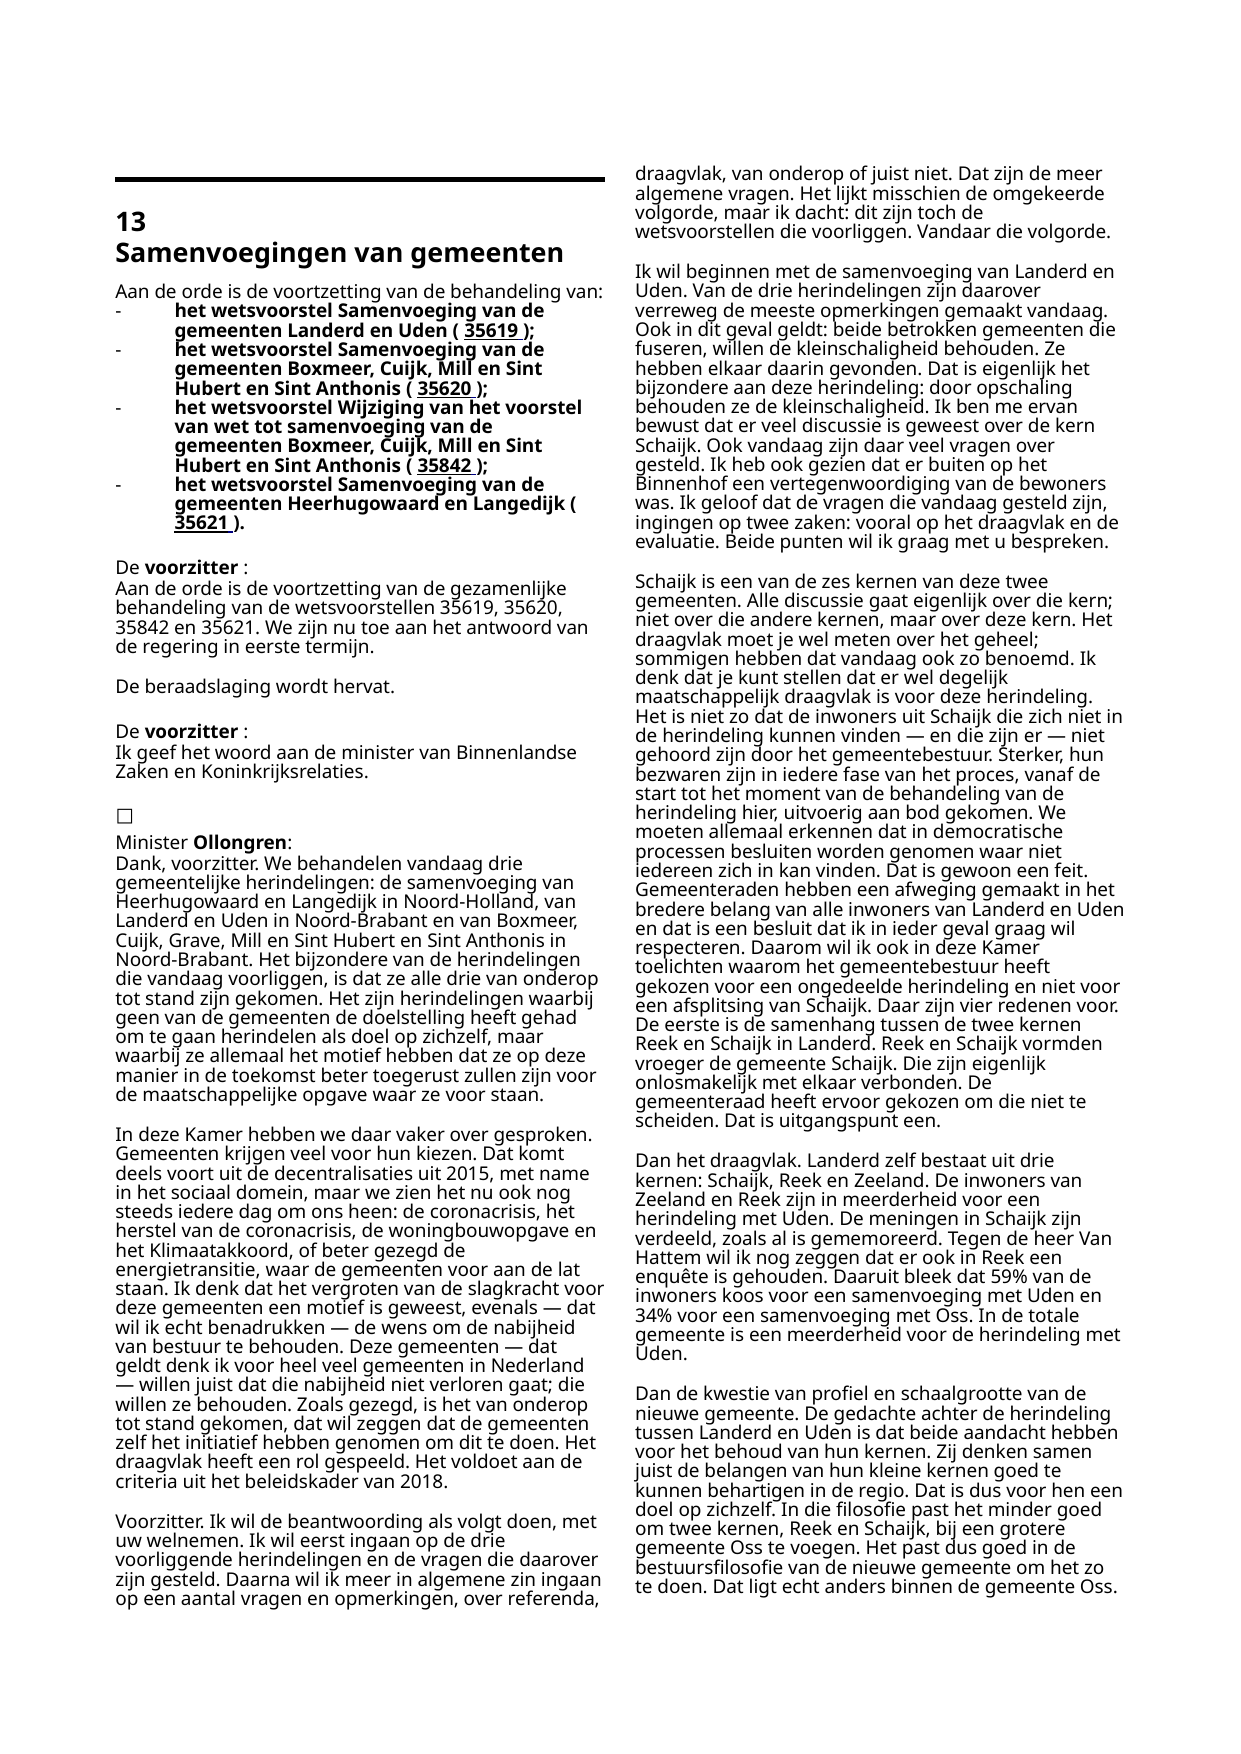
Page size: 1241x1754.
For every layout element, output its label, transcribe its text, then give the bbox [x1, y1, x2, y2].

text ⬜ [115, 803, 605, 829]
text De voorzitter : [115, 554, 605, 580]
text Schaijk is een van de zes kernen van deze twee gemeenten. Alle discussie gaat eigenlijk over die kern; niet over die andere kernen, maar over deze kern. Het draagvlak moet je wel meten over het geheel; sommigen hebben dat vandaag ook zo benoemd. Ik denk dat je kunt stellen dat er wel degelijk maatschappelijk draagvlak is voor deze herindeling. Het is niet zo dat de inwoners uit Schaijk die zich niet in de herindeling kunnen vinden — en die zijn er — niet gehoord zijn door het gemeentebestuur. Sterker, hun bezwaren zijn in iedere fase van het proces, vanaf de start tot het moment van de behandeling van de herindeling hier, uitvoerig aan bod gekomen. We moeten allemaal erkennen dat in democratische processen besluiten worden genomen waar niet iedereen zich in kan vinden. Dat is gewoon een feit. Gemeenteraden hebben een afweging gemaakt in het bredere belang van alle inwoners van Landerd en Uden en dat is een besluit dat ik in ieder geval graag wil respecteren. Daarom wil ik ook in deze Kamer toelichten waarom het gemeentebestuur heeft gekozen voor een ongedeelde herindeling en niet voor een afsplitsing van Schaijk. Daar zijn vier redenen voor. De eerste is de samenhang tussen de twee kernen Reek en Schaijk in Landerd. Reek en Schaijk vormden vroeger de gemeente Schaijk. Die zijn eigenlijk onlosmakelijk met elkaar verbonden. De gemeenteraad heeft ervoor gekozen om die niet te scheiden. Dat is uitgangspunt een. [635, 573, 1125, 1132]
text Voorzitter. Ik wil de beantwoording als volgt doen, met uw welnemen. Ik wil eerst ingaan op de drie voorliggende herindelingen en de vragen die daarover zijn gesteld. Daarna wil ik meer in algemene zin ingaan op een aantal vragen en opmerkingen, over referenda, [115, 1513, 605, 1609]
list het wetsvoorstel Samenvoeging van de gemeenten Heerhugowaard en Langedijk ( 35621 ). [115, 476, 605, 534]
text Aan de orde is de voortzetting van de behandeling van: [115, 283, 605, 302]
text Ik geef het woord aan de minister van Binnenlandse Zaken en Koninkrijksrelaties. [115, 744, 605, 782]
list het wetsvoorstel Wijziging van het voorstel van wet tot samenvoeging van de gemeenten Boxmeer, Cuijk, Mill en Sint Hubert en Sint Anthonis ( 35842 ); [115, 399, 605, 476]
list het wetsvoorstel Samenvoeging van de gemeenten Boxmeer, Cuijk, Mill en Sint Hubert en Sint Anthonis ( 35620 ); [115, 341, 605, 399]
text Aan de orde is de voortzetting van de gezamenlijke behandeling van de wetsvoorstellen 35619, 35620, 35842 en 35621. We zijn nu toe aan het antwoord van de regering in eerste termijn. [115, 580, 605, 657]
text Minister Ollongren: [115, 829, 605, 855]
text Samenvoegingen van gemeenten [115, 239, 605, 283]
list het wetsvoorstel Samenvoeging van de gemeenten Landerd en Uden ( 35619 ); [115, 302, 605, 341]
text De beraadslaging wordt hervat. [115, 678, 605, 697]
text Ik wil beginnen met de samenvoeging van Landerd en Uden. Van de drie herindelingen zijn daarover verreweg de meeste opmerkingen gemaakt vandaag. Ook in dit geval geldt: beide betrokken gemeenten die fuseren, willen de kleinschaligheid behouden. Ze hebben elkaar daarin gevonden. Dat is eigenlijk het bijzondere aan deze herindeling: door opschaling behouden ze de kleinschaligheid. Ik ben me ervan bewust dat er veel discussie is geweest over de kern Schaijk. Ook vandaag zijn daar veel vragen over gesteld. Ik heb ook gezien dat er buiten op het Binnenhof een vertegenwoordiging van de bewoners was. Ik geloof dat de vragen die vandaag gesteld zijn, ingingen op twee zaken: vooral op het draagvlak en de evaluatie. Beide punten wil ik graag met u bespreken. [635, 263, 1125, 552]
text Dan het draagvlak. Landerd zelf bestaat uit drie kernen: Schaijk, Reek en Zeeland. De inwoners van Zeeland en Reek zijn in meerderheid voor een herindeling met Uden. De meningen in Schaijk zijn verdeeld, zoals al is gememoreerd. Tegen de heer Van Hattem wil ik nog zeggen dat er ook in Reek een enquête is gehouden. Daaruit bleek dat 59% van de inwoners koos voor een samenvoeging met Uden en 34% voor een samenvoeging met Oss. In de totale gemeente is een meerderheid voor de herindeling met Uden. [635, 1152, 1125, 1364]
text draagvlak, van onderop of juist niet. Dat zijn de meer algemene vragen. Het lijkt misschien de omgekeerde volgorde, maar ik dacht: dit zijn toch de wetsvoorstellen die voorliggen. Vandaar die volgorde. [635, 165, 1125, 242]
text Dank, voorzitter. We behandelen vandaag drie gemeentelijke herindelingen: de samenvoeging van Heerhugowaard en Langedijk in Noord-Holland, van Landerd en Uden in Noord-Brabant en van Boxmeer, Cuijk, Grave, Mill en Sint Hubert en Sint Anthonis in Noord-Brabant. Het bijzondere van de herindelingen die vandaag voorliggen, is dat ze alle drie van onderop tot stand zijn gekomen. Het zijn herindelingen waarbij geen van de gemeenten de doelstelling heeft gehad om te gaan herindelen als doel op zichzelf, maar waarbij ze allemaal het motief hebben dat ze op deze manier in de toekomst beter toegerust zullen zijn voor de maatschappelijke opgave waar ze voor staan. [115, 855, 605, 1105]
text Dan de kwestie van profiel en schaalgrootte van de nieuwe gemeente. De gedachte achter de herindeling tussen Landerd en Uden is dat beide aandacht hebben voor het behoud van hun kernen. Zij denken samen juist de belangen van hun kleine kernen goed te kunnen behartigen in de regio. Dat is dus voor hen een doel op zichzelf. In die filosofie past het minder goed om twee kernen, Reek en Schaijk, bij een grotere gemeente Oss te voegen. Het past dus goed in de bestuursfilosofie van de nieuwe gemeente om het zo te doen. Dat ligt echt anders binnen de gemeente Oss. [635, 1385, 1125, 1597]
text In deze Kamer hebben we daar vaker over gesproken. Gemeenten krijgen veel voor hun kiezen. Dat komt deels voort uit de decentralisaties uit 2015, met name in het sociaal domein, maar we zien het nu ook nog steeds iedere dag om ons heen: de coronacrisis, het herstel van de coronacrisis, de woningbouwopgave en het Klimaatakkoord, of beter gezegd de energietransitie, waar de gemeenten voor aan de lat staan. Ik denk dat het vergroten van de slagkracht voor deze gemeenten een motief is geweest, evenals — dat wil ik echt benadrukken — de wens om de nabijheid van bestuur te behouden. Deze gemeenten — dat geldt denk ik voor heel veel gemeenten in Nederland — willen juist dat die nabijheid niet verloren gaat; die willen ze behouden. Zoals gezegd, is het van onderop tot stand gekomen, dat wil zeggen dat de gemeenten zelf het initiatief hebben genomen om dit te doen. Het draagvlak heeft een rol gespeeld. Het voldoet aan de criteria uit het beleidskader van 2018. [115, 1126, 605, 1492]
text 13 [115, 203, 605, 239]
text De voorzitter : [115, 718, 605, 744]
